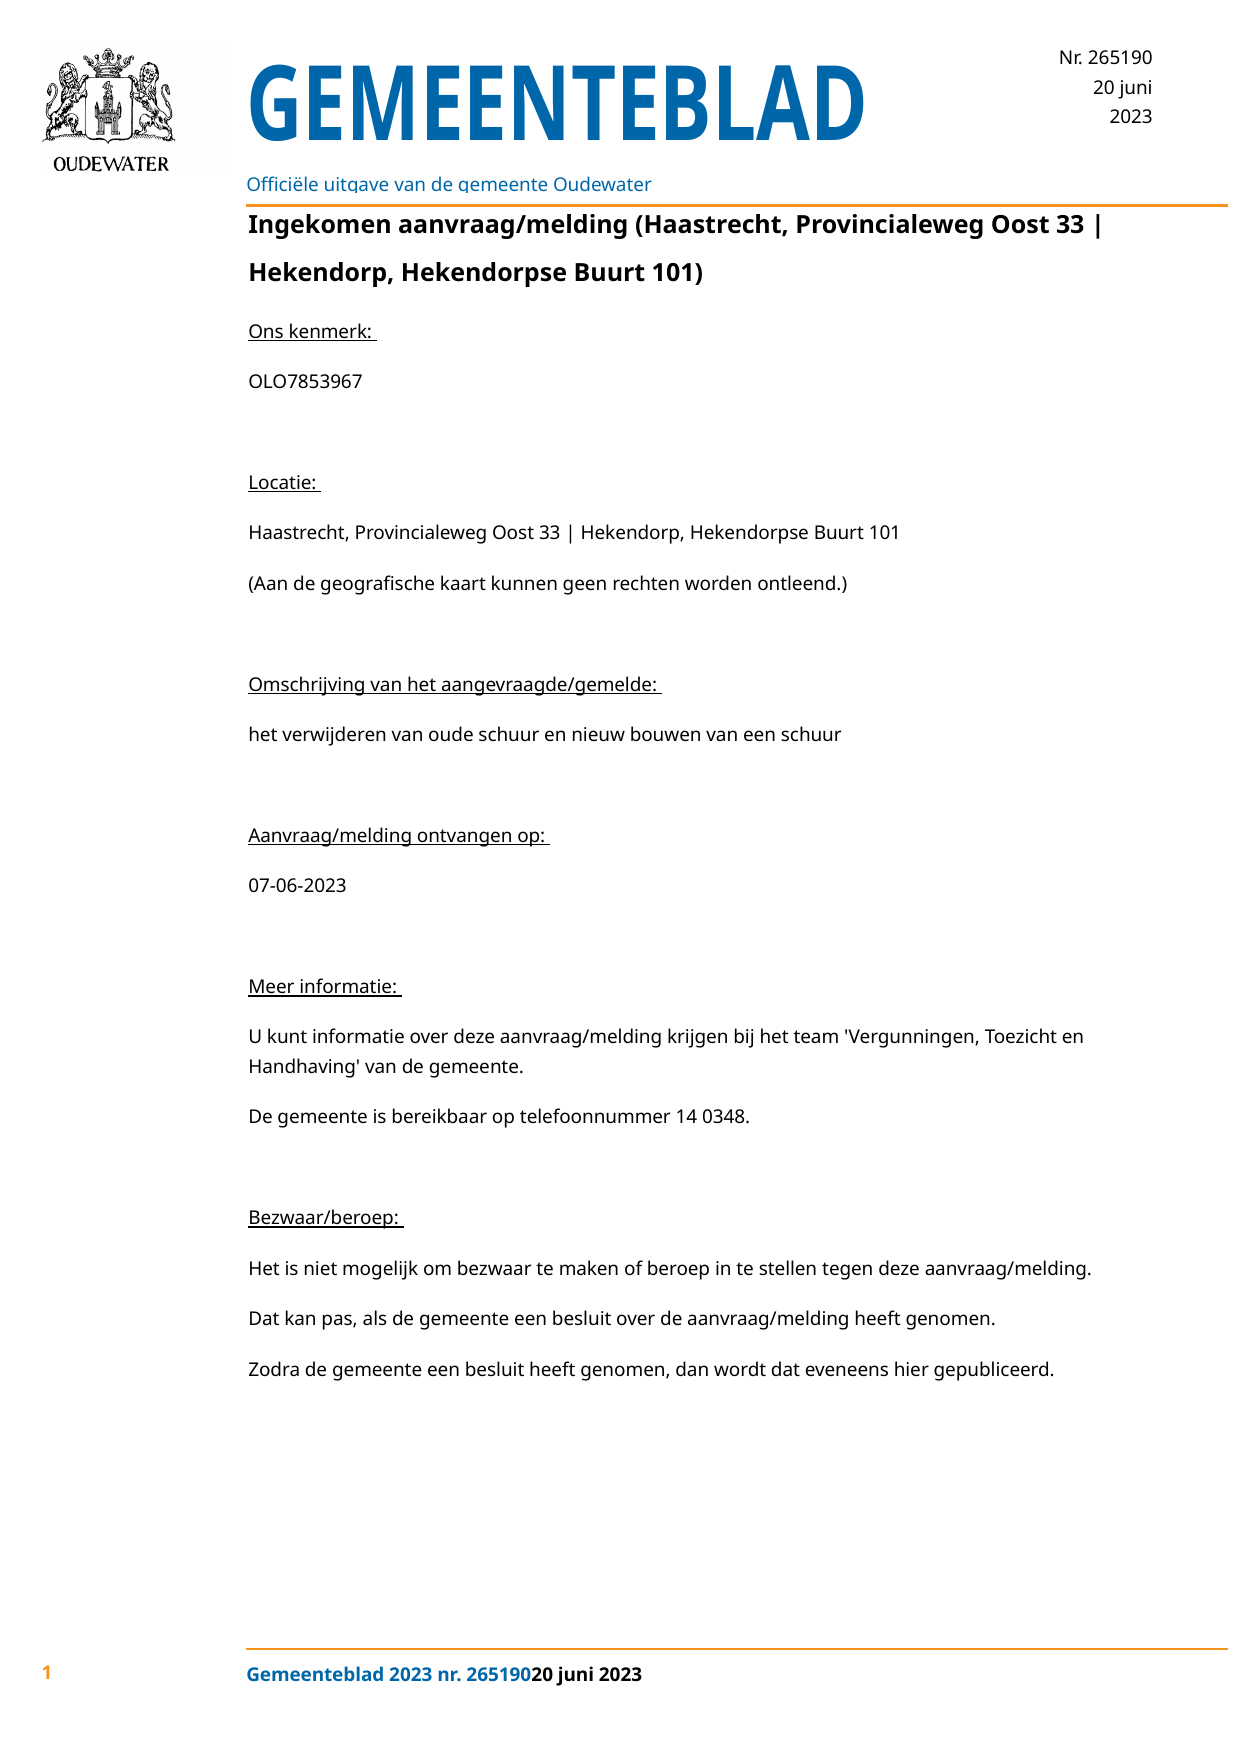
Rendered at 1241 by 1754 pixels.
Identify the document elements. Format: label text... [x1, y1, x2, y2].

text Meer informatie: [248, 973, 1152, 999]
text Haastrecht, Provincialeweg Oost 33 | Hekendorp, Hekendorpse Buurt 101 [248, 519, 1152, 545]
text 07-06-2023 [248, 872, 1152, 898]
picture [41, 47, 231, 172]
text het verwijderen van oude schuur en nieuw bouwen van een schuur [248, 721, 1152, 747]
text (Aan de geografische kaart kunnen geen rechten worden ontleend.) [248, 570, 1152, 596]
text Ons kenmerk: [248, 318, 1152, 344]
text Het is niet mogelijk om bezwaar te maken of beroep in te stellen tegen deze aanvraag/melding. [248, 1255, 1152, 1281]
text Locatie: [248, 469, 1152, 495]
text Zodra de gemeente een besluit heeft genomen, dan wordt dat eveneens hier gepubliceerd. [248, 1356, 1152, 1382]
text OLO7853967 [248, 368, 1152, 394]
text De gemeente is bereikbaar op telefoonnummer 14 0348. [248, 1104, 1152, 1129]
text Dat kan pas, als de gemeente een besluit over de aanvraag/melding heeft genomen. [248, 1305, 1152, 1331]
text U kunt informatie over deze aanvraag/melding krijgen bij het team 'Vergunningen, Toezicht en Handhaving' van de gemeente. [248, 1024, 1152, 1079]
text Bezwaar/beroep: [248, 1204, 1152, 1230]
text Omschrijving van het aangevraagde/gemelde: [248, 671, 1152, 697]
text Aanvraag/melding ontvangen op: [248, 822, 1152, 848]
text Ingekomen aanvraag/melding (Haastrecht, Provincialeweg Oost 33 | Hekendorp, Hekendorpse Buurt 101) [248, 207, 1152, 288]
